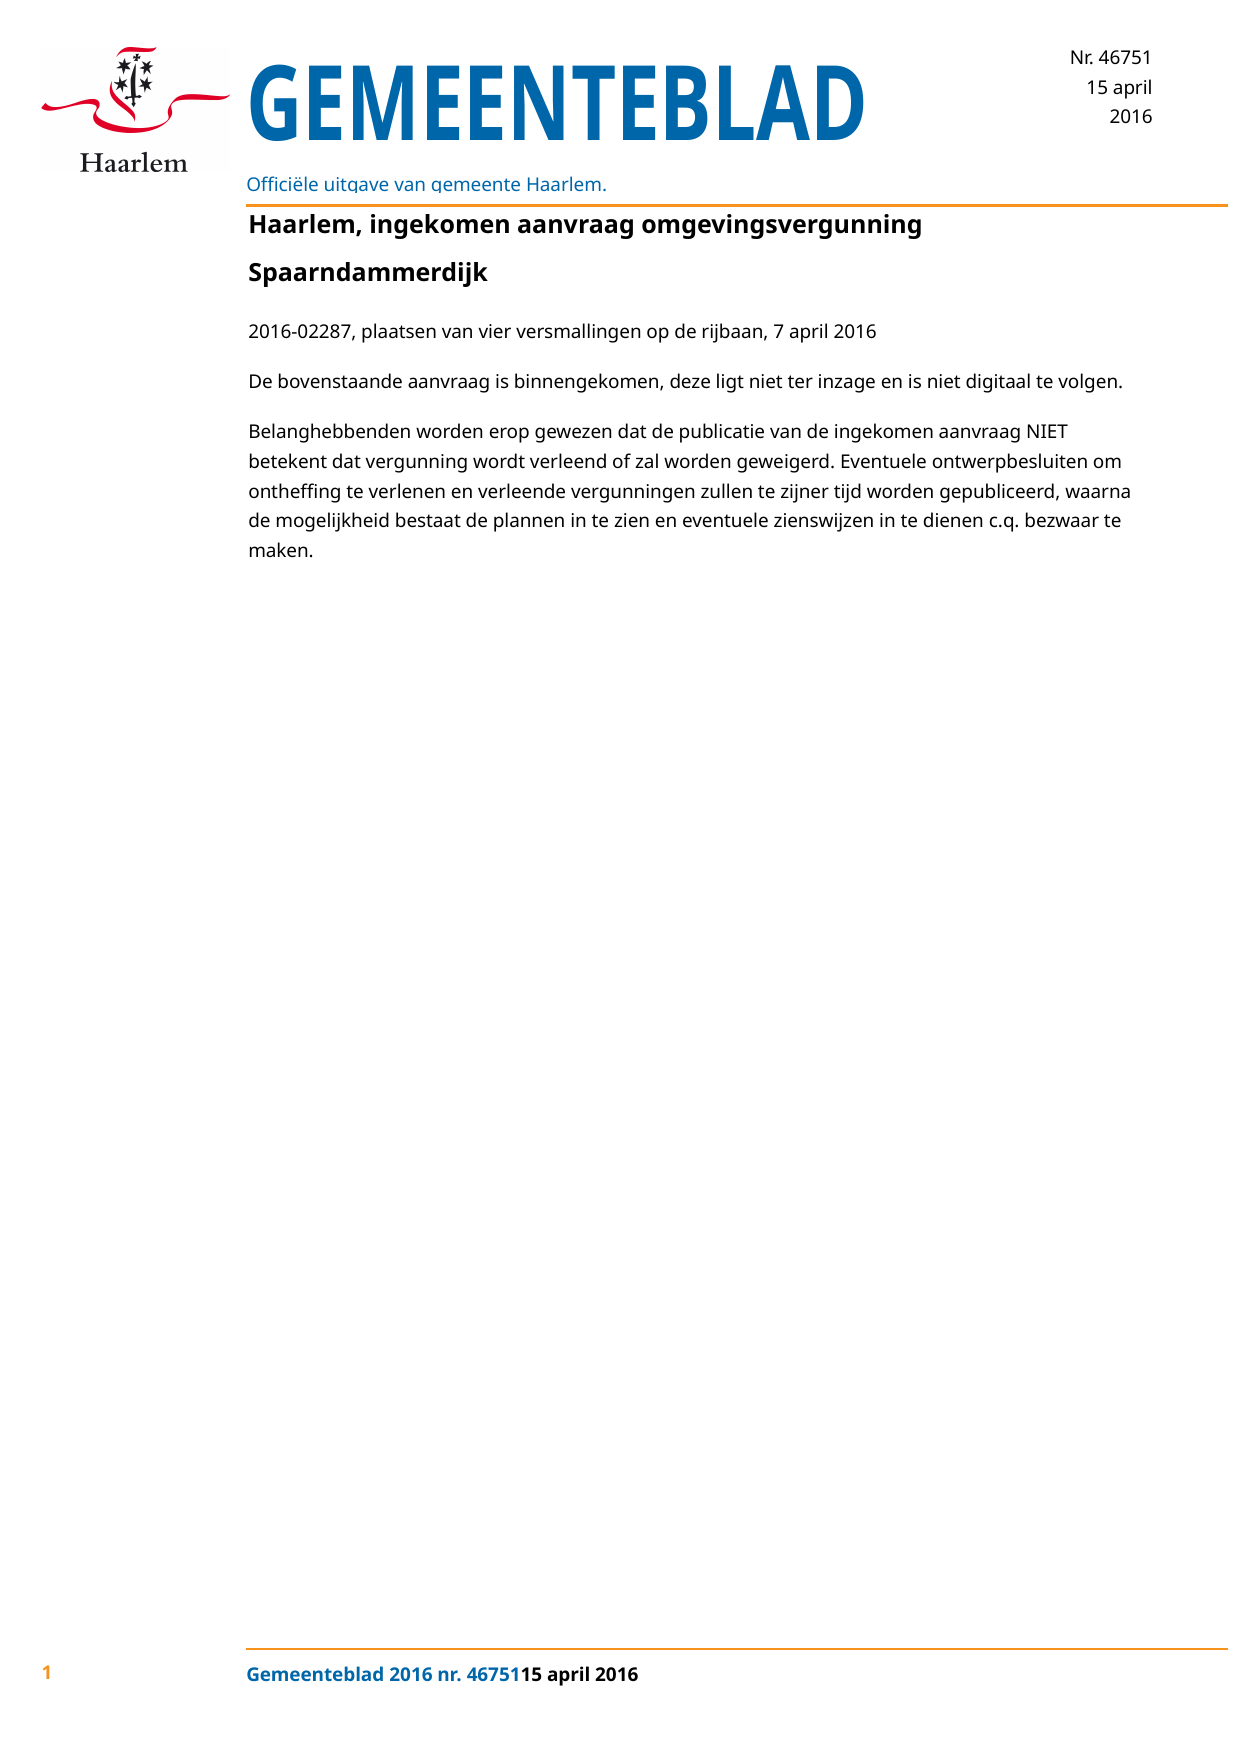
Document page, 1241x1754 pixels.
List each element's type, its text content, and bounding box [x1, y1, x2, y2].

picture [41, 47, 231, 172]
text Belanghebbenden worden erop gewezen dat de publicatie van de ingekomen aanvraag NIET betekent dat vergunning wordt verleend of zal worden geweigerd. Eventuele ontwerpbesluiten om ontheffing te verlenen en verleende vergunningen zullen te zijner tijd worden gepubliceerd, waarna de mogelijkheid bestaat de plannen in te zien en eventuele zienswijzen in te dienen c.q. bezwaar te maken. [248, 419, 1152, 563]
text 2016-02287, plaatsen van vier versmallingen op de rijbaan, 7 april 2016 [248, 318, 1152, 344]
text Haarlem, ingekomen aanvraag omgevingsvergunning Spaarndammerdijk [248, 207, 1152, 288]
text De bovenstaande aanvraag is binnengekomen, deze ligt niet ter inzage en is niet digitaal te volgen. [248, 368, 1152, 394]
